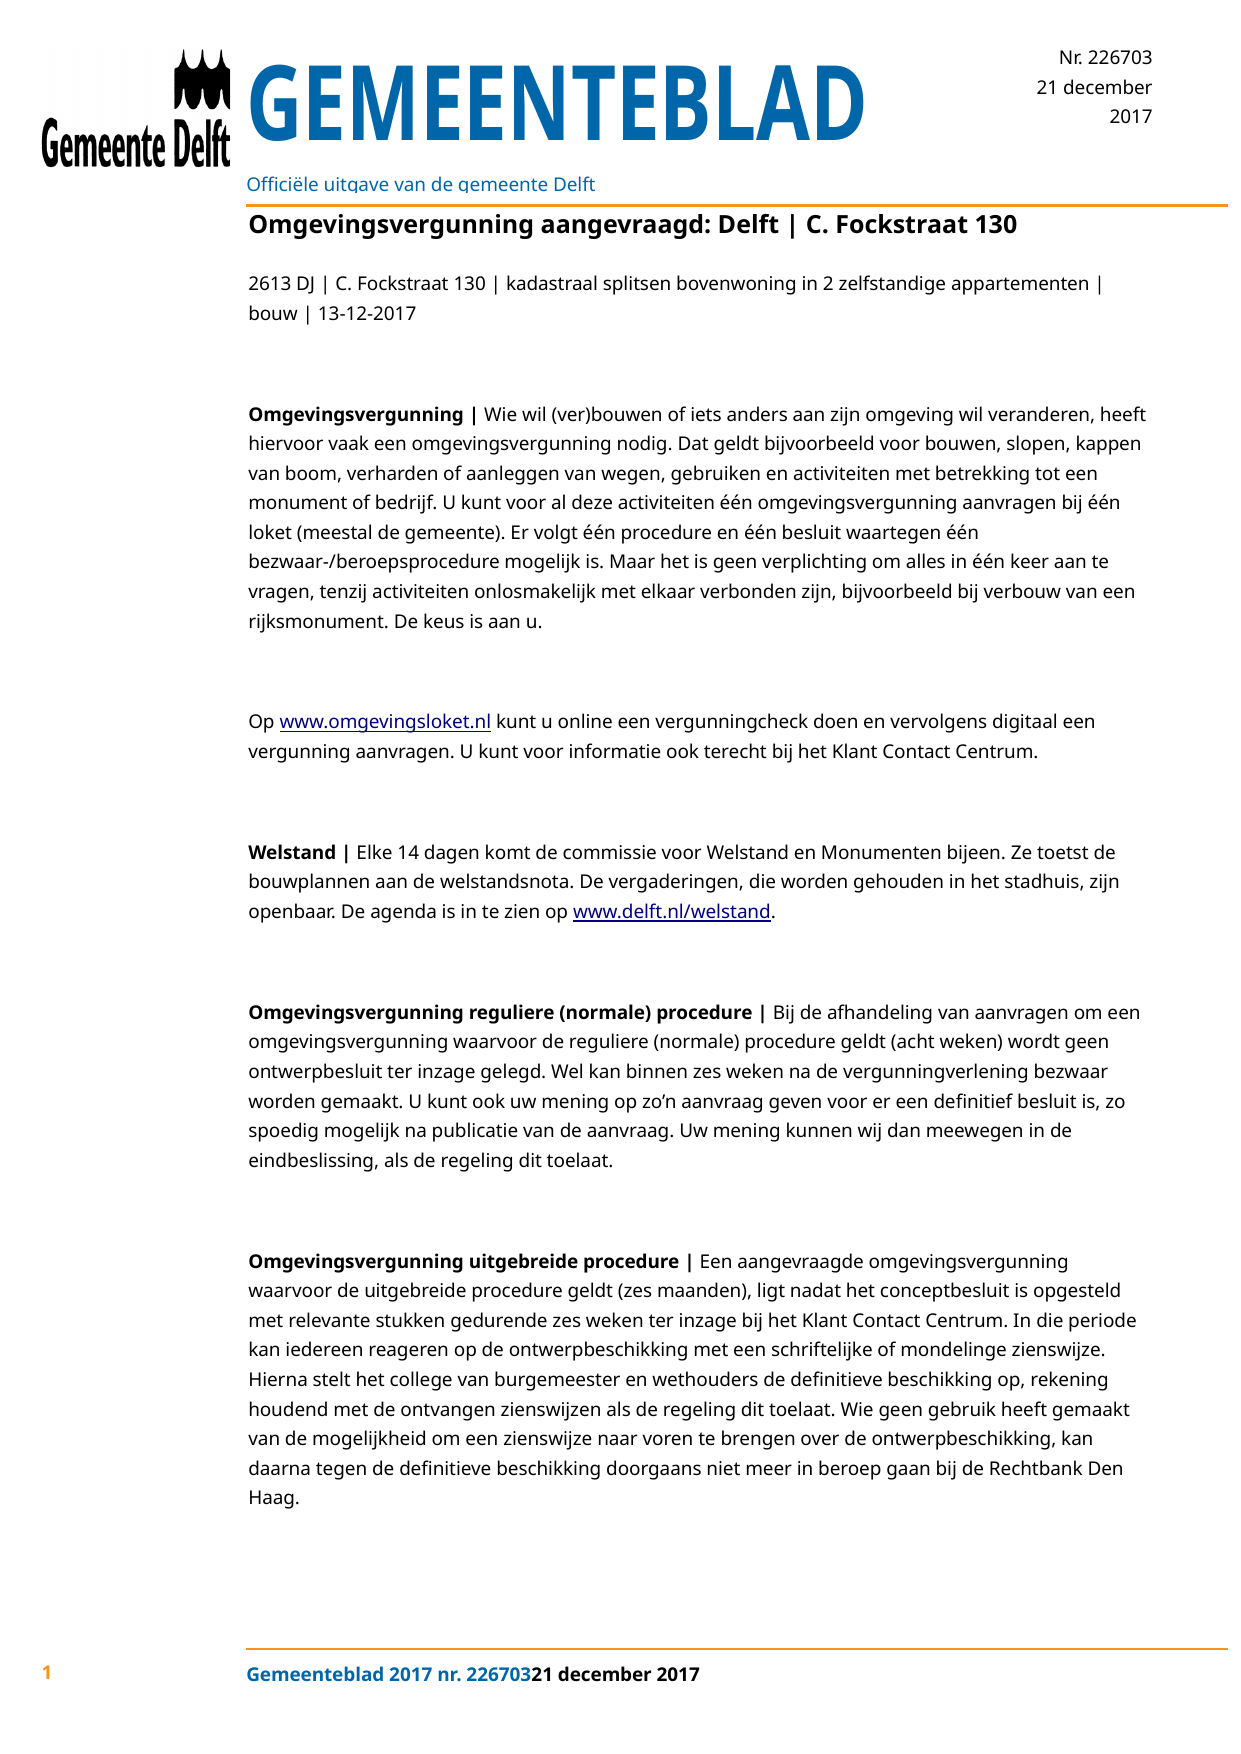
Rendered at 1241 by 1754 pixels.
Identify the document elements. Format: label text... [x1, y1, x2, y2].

text Op www.omgevingsloket.nl kunt u online een vergunningcheck doen en vervolgens digitaal een vergunning aanvragen. U kunt voor informatie ook terecht bij het Klant Contact Centrum. [248, 709, 1152, 764]
text Omgevingsvergunning aangevraagd: Delft | C. Fockstraat 130 [248, 207, 1152, 241]
text Omgevingsvergunning | Wie wil (ver)bouwen of iets anders aan zijn omgeving wil veranderen, heeft hiervoor vaak een omgevingsvergunning nodig. Dat geldt bijvoorbeeld voor bouwen, slopen, kappen van boom, verharden of aanleggen van wegen, gebruiken en activiteiten met betrekking tot een monument of bedrijf. U kunt voor al deze activiteiten één omgevingsvergunning aanvragen bij één loket (meestal de gemeente). Er volgt één procedure en één besluit waartegen één bezwaar-/beroepsprocedure mogelijk is. Maar het is geen verplichting om alles in één keer aan te vragen, tenzij activiteiten onlosmakelijk met elkaar verbonden zijn, bijvoorbeeld bij verbouw van een rijksmonument. De keus is aan u. [248, 401, 1152, 633]
text Omgevingsvergunning uitgebreide procedure | Een aangevraagde omgevingsvergunning waarvoor de uitgebreide procedure geldt (zes maanden), ligt nadat het conceptbesluit is opgesteld met relevante stukken gedurende zes weken ter inzage bij het Klant Contact Centrum. In die periode kan iedereen reageren op de ontwerpbeschikking met een schriftelijke of mondelinge zienswijze. Hierna stelt het college van burgemeester en wethouders de definitieve beschikking op, rekening houdend met de ontvangen zienswijzen als de regeling dit toelaat. Wie geen gebruik heeft gemaakt van de mogelijkheid om een zienswijze naar voren te brengen over de ontwerpbeschikking, kan daarna tegen de definitieve beschikking doorgaans niet meer in beroep gaan bij de Rechtbank Den Haag. [248, 1248, 1152, 1510]
text Welstand | Elke 14 dagen komt de commissie voor Welstand en Monumenten bijeen. Ze toetst de bouwplannen aan de welstandsnota. De vergaderingen, die worden gehouden in het stadhuis, zijn openbaar. De agenda is in te zien op www.delft.nl/welstand. [248, 839, 1152, 924]
text 2613 DJ | C. Fockstraat 130 | kadastraal splitsen bovenwoning in 2 zelfstandige appartementen | bouw | 13-12-2017 [248, 270, 1152, 326]
picture [41, 47, 231, 172]
text Omgevingsvergunning reguliere (normale) procedure | Bij de afhandeling van aanvragen om een omgevingsvergunning waarvoor de reguliere (normale) procedure geldt (acht weken) wordt geen ontwerpbesluit ter inzage gelegd. Wel kan binnen zes weken na de vergunningverlening bezwaar worden gemaakt. U kunt ook uw mening op zo’n aanvraag geven voor er een definitief besluit is, zo spoedig mogelijk na publicatie van de aanvraag. Uw mening kunnen wij dan meewegen in de eindbeslissing, als de regeling dit toelaat. [248, 999, 1152, 1173]
